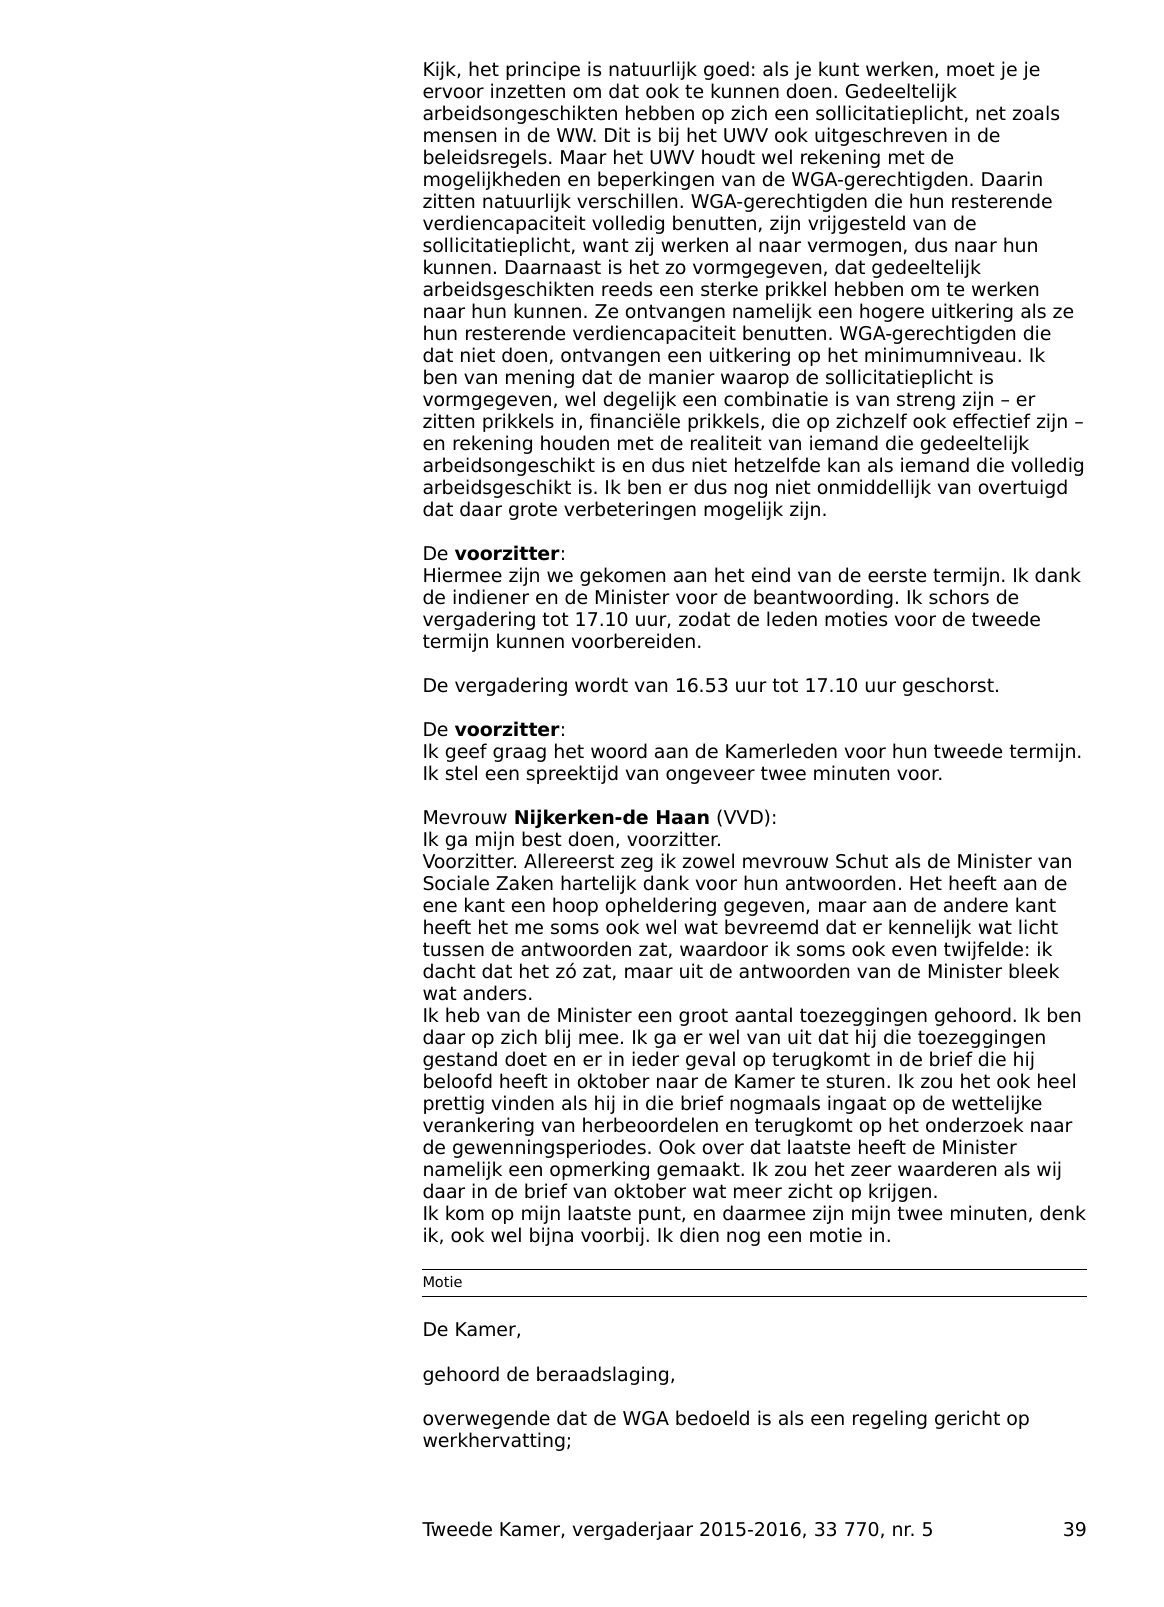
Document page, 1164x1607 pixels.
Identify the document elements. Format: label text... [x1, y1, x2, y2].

text Ik kom op mijn laatste punt, en daarmee zijn mijn twee minuten, denk ik, ook wel bijna voorbij. Ik dien nog een motie in. [422, 1203, 1087, 1247]
text Ik ga mijn best doen, voorzitter. [422, 829, 1087, 851]
text gehoord de beraadslaging, [422, 1363, 1087, 1385]
text De voorzitter: [422, 543, 1087, 565]
text Hiermee zijn we gekomen aan het eind van de eerste termijn. Ik dank de indiener en de Minister voor de beantwoording. Ik schors de vergadering tot 17.10 uur, zodat de leden moties voor de tweede termijn kunnen voorbereiden. [422, 565, 1087, 653]
text Kijk, het principe is natuurlijk goed: als je kunt werken, moet je je ervoor inzetten om dat ook te kunnen doen. Gedeeltelijk arbeidsongeschikten hebben op zich een sollicitatieplicht, net zoals mensen in de WW. Dit is bij het UWV ook uitgeschreven in de beleidsregels. Maar het UWV houdt wel rekening met de mogelijkheden en beperkingen van de WGA-gerechtigden. Daarin zitten natuurlijk verschillen. WGA-gerechtigden die hun resterende verdiencapaciteit volledig benutten, zijn vrijgesteld van de sollicitatieplicht, want zij werken al naar vermogen, dus naar hun kunnen. Daarnaast is het zo vormgegeven, dat gedeeltelijk arbeidsgeschikten reeds een sterke prikkel hebben om te werken naar hun kunnen. Ze ontvangen namelijk een hogere uitkering als ze hun resterende verdiencapaciteit benutten. WGA-gerechtigden die dat niet doen, ontvangen een uitkering op het minimumniveau. Ik ben van mening dat de manier waarop de sollicitatieplicht is vormgegeven, wel degelijk een combinatie is van streng zijn – er zitten prikkels in, financiële prikkels, die op zichzelf ook effectief zijn – en rekening houden met de realiteit van iemand die gedeeltelijk arbeidsongeschikt is en dus niet hetzelfde kan als iemand die volledig arbeidsgeschikt is. Ik ben er dus nog niet onmiddellijk van overtuigd dat daar grote verbeteringen mogelijk zijn. [422, 59, 1087, 521]
table_header Motie [422, 1270, 1087, 1296]
text De Kamer, [422, 1319, 1087, 1341]
text Mevrouw Nijkerken-de Haan (VVD): [422, 807, 1087, 829]
text De vergadering wordt van 16.53 uur tot 17.10 uur geschorst. [422, 675, 1087, 697]
text Ik heb van de Minister een groot aantal toezeggingen gehoord. Ik ben daar op zich blij mee. Ik ga er wel van uit dat hij die toezeggingen gestand doet en er in ieder geval op terugkomt in de brief die hij beloofd heeft in oktober naar de Kamer te sturen. Ik zou het ook heel prettig vinden als hij in die brief nogmaals ingaat op de wettelijke verankering van herbeoordelen en terugkomt op het onderzoek naar de gewenningsperiodes. Ook over dat laatste heeft de Minister namelijk een opmerking gemaakt. Ik zou het zeer waarderen als wij daar in de brief van oktober wat meer zicht op krijgen. [422, 1005, 1087, 1203]
text De voorzitter: [422, 719, 1087, 741]
text Ik geef graag het woord aan de Kamerleden voor hun tweede termijn. Ik stel een spreektijd van ongeveer twee minuten voor. [422, 741, 1087, 785]
text overwegende dat de WGA bedoeld is als een regeling gericht op werkhervatting; [422, 1408, 1087, 1452]
text Voorzitter. Allereerst zeg ik zowel mevrouw Schut als de Minister van Sociale Zaken hartelijk dank voor hun antwoorden. Het heeft aan de ene kant een hoop opheldering gegeven, maar aan de andere kant heeft het me soms ook wel wat bevreemd dat er kennelijk wat licht tussen de antwoorden zat, waardoor ik soms ook even twijfelde: ik dacht dat het zó zat, maar uit de antwoorden van de Minister bleek wat anders. [422, 851, 1087, 1005]
